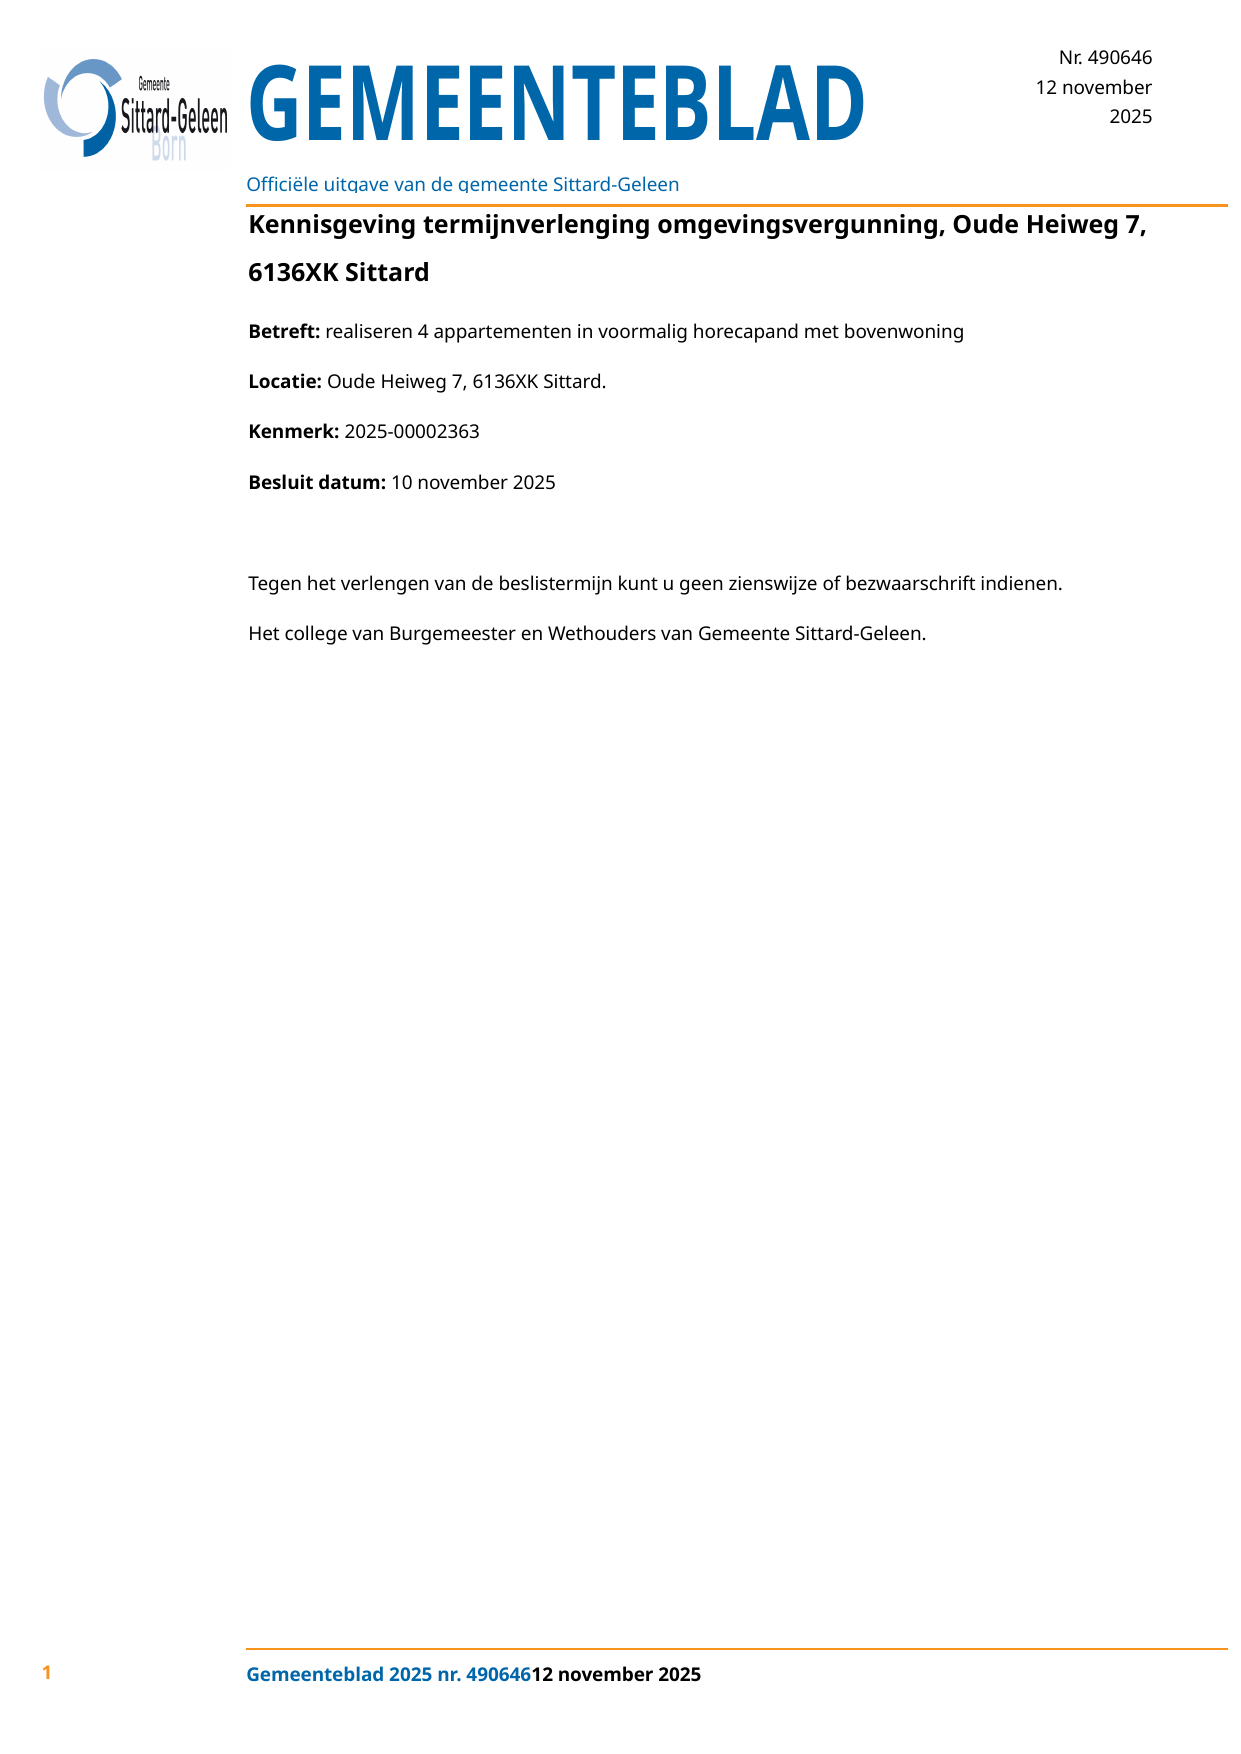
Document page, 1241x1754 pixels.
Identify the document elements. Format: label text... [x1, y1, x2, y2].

text Besluit datum: 10 november 2025 [248, 469, 1152, 495]
text Tegen het verlengen van de beslistermijn kunt u geen zienswijze of bezwaarschrift indienen. [248, 570, 1152, 596]
text Kennisgeving termijnverlenging omgevingsvergunning, Oude Heiweg 7, 6136XK Sittard [248, 207, 1152, 288]
text Betreft: realiseren 4 appartementen in voormalig horecapand met bovenwoning [248, 318, 1152, 344]
text Locatie: Oude Heiweg 7, 6136XK Sittard. [248, 368, 1152, 394]
picture [41, 47, 231, 172]
text Kenmerk: 2025-00002363 [248, 419, 1152, 444]
text Het college van Burgemeester en Wethouders van Gemeente Sittard-Geleen. [248, 620, 1152, 646]
